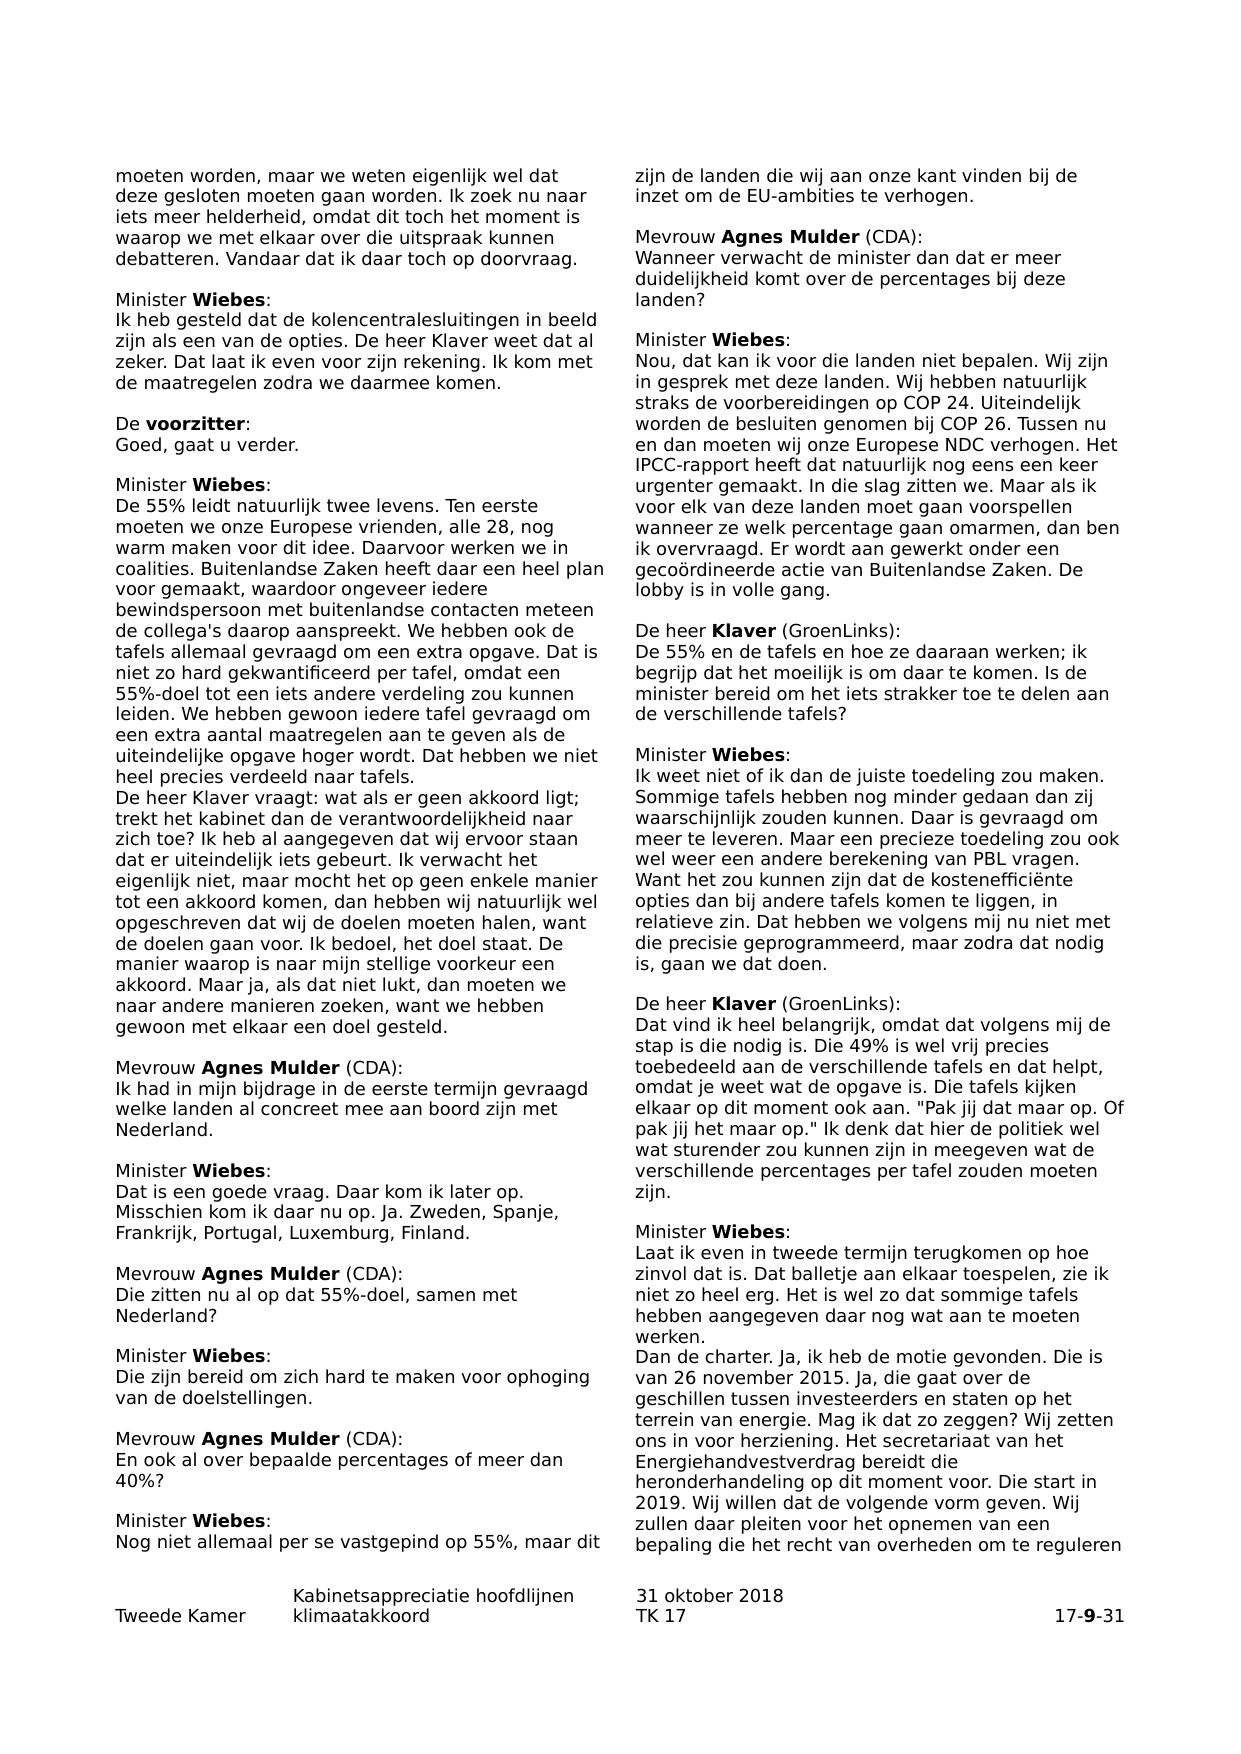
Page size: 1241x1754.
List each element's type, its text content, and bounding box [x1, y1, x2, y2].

text Ik weet niet of ik dan de juiste toedeling zou maken. Sommige tafels hebben nog minder gedaan dan zij waarschijnlijk zouden kunnen. Daar is gevraagd om meer te leveren. Maar een precieze toedeling zou ook wel weer een andere berekening van PBL vragen. Want het zou kunnen zijn dat de kostenefficiënte opties dan bij andere tafels komen te liggen, in relatieve zin. Dat hebben we volgens mij nu niet met die precisie geprogrammeerd, maar zodra dat nodig is, gaan we dat doen. [635, 766, 1125, 974]
text Minister Wiebes: [635, 330, 1125, 351]
text De 55% en de tafels en hoe ze daaraan werken; ik begrijp dat het moeilijk is om daar te komen. Is de minister bereid om het iets strakker toe te delen aan de verschillende tafels? [635, 642, 1125, 725]
text Die zijn bereid om zich hard te maken voor ophoging van de doelstellingen. [115, 1367, 605, 1409]
text Laat ik even in tweede termijn terugkomen op hoe zinvol dat is. Dat balletje aan elkaar toespelen, zie ik niet zo heel erg. Het is wel zo dat sommige tafels hebben aangegeven daar nog wat aan te moeten werken. [635, 1243, 1125, 1347]
text De heer Klaver (GroenLinks): [635, 994, 1125, 1015]
text Minister Wiebes: [115, 1161, 605, 1181]
text Mevrouw Agnes Mulder (CDA): [635, 227, 1125, 248]
text Minister Wiebes: [115, 289, 605, 310]
text De heer Klaver vraagt: wat als er geen akkoord ligt; trekt het kabinet dan de verantwoordelijkheid naar zich toe? Ik heb al aangegeven dat wij ervoor staan dat er uiteindelijk iets gebeurt. Ik verwacht het eigenlijk niet, maar mocht het op geen enkele manier tot een akkoord komen, dan hebben wij natuurlijk wel opgeschreven dat wij de doelen moeten halen, want de doelen gaan voor. Ik bedoel, het doel staat. De manier waarop is naar mijn stellige voorkeur een akkoord. Maar ja, als dat niet lukt, dan moeten we naar andere manieren zoeken, want we hebben gewoon met elkaar een doel gesteld. [115, 787, 605, 1037]
text Goed, gaat u verder. [115, 434, 605, 455]
text De voorzitter: [115, 413, 605, 434]
text De 55% leidt natuurlijk twee levens. Ten eerste moeten we onze Europese vrienden, alle 28, nog warm maken voor dit idee. Daarvoor werken we in coalities. Buitenlandse Zaken heeft daar een heel plan voor gemaakt, waardoor ongeveer iedere bewindspersoon met buitenlandse contacten meteen de collega's daarop aanspreekt. We hebben ook de tafels allemaal gevraagd om een extra opgave. Dat is niet zo hard gekwantificeerd per tafel, omdat een 55%-doel tot een iets andere verdeling zou kunnen leiden. We hebben gewoon iedere tafel gevraagd om een extra aantal maatregelen aan te geven als de uiteindelijke opgave hoger wordt. Dat hebben we niet heel precies verdeeld naar tafels. [115, 496, 605, 787]
text Wanneer verwacht de minister dan dat er meer duidelijkheid komt over de percentages bij deze landen? [635, 248, 1125, 310]
text Minister Wiebes: [115, 475, 605, 496]
text Minister Wiebes: [635, 745, 1125, 766]
text zijn de landen die wij aan onze kant vinden bij de inzet om de EU-ambities te verhogen. [635, 165, 1125, 207]
text En ook al over bepaalde percentages of meer dan 40%? [115, 1449, 605, 1491]
text Dan de charter. Ja, ik heb de motie gevonden. Die is van 26 november 2015. Ja, die gaat over de geschillen tussen investeerders en staten op het terrein van energie. Mag ik dat zo zeggen? Wij zetten ons in voor herziening. Het secretariaat van het Energiehandvestverdrag bereidt die heronderhandeling op dit moment voor. Die start in 2019. Wij willen dat de volgende vorm geven. Wij zullen daar pleiten voor het opnemen van een bepaling die het recht van overheden om te reguleren [635, 1347, 1125, 1556]
text Minister Wiebes: [635, 1222, 1125, 1243]
text Minister Wiebes: [115, 1511, 605, 1532]
text Nog niet allemaal per se vastgepind op 55%, maar dit [115, 1532, 605, 1553]
text Die zitten nu al op dat 55%-doel, samen met Nederland? [115, 1285, 605, 1326]
text Ik heb gesteld dat de kolencentralesluitingen in beeld zijn als een van de opties. De heer Klaver weet dat al zeker. Dat laat ik even voor zijn rekening. Ik kom met de maatregelen zodra we daarmee komen. [115, 310, 605, 393]
text De heer Klaver (GroenLinks): [635, 621, 1125, 642]
text Mevrouw Agnes Mulder (CDA): [115, 1264, 605, 1285]
text Dat vind ik heel belangrijk, omdat dat volgens mij de stap is die nodig is. Die 49% is wel vrij precies toebedeeld aan de verschillende tafels en dat helpt, omdat je weet wat de opgave is. Die tafels kijken elkaar op dit moment ook aan. "Pak jij dat maar op. Of pak jij het maar op." Ik denk dat hier de politiek wel wat sturender zou kunnen zijn in meegeven wat de verschillende percentages per tafel zouden moeten zijn. [635, 1015, 1125, 1202]
text Nou, dat kan ik voor die landen niet bepalen. Wij zijn in gesprek met deze landen. Wij hebben natuurlijk straks de voorbereidingen op COP 24. Uiteindelijk worden de besluiten genomen bij COP 26. Tussen nu en dan moeten wij onze Europese NDC verhogen. Het IPCC-rapport heeft dat natuurlijk nog eens een keer urgenter gemaakt. In die slag zitten we. Maar als ik voor elk van deze landen moet gaan voorspellen wanneer ze welk percentage gaan omarmen, dan ben ik overvraagd. Er wordt aan gewerkt onder een gecoördineerde actie van Buitenlandse Zaken. De lobby is in volle gang. [635, 351, 1125, 601]
text moeten worden, maar we weten eigenlijk wel dat deze gesloten moeten gaan worden. Ik zoek nu naar iets meer helderheid, omdat dit toch het moment is waarop we met elkaar over die uitspraak kunnen debatteren. Vandaar dat ik daar toch op doorvraag. [115, 165, 605, 269]
text Ik had in mijn bijdrage in de eerste termijn gevraagd welke landen al concreet mee aan boord zijn met Nederland. [115, 1078, 605, 1141]
text Mevrouw Agnes Mulder (CDA): [115, 1057, 605, 1078]
text Dat is een goede vraag. Daar kom ik later op. Misschien kom ik daar nu op. Ja. Zweden, Spanje, Frankrijk, Portugal, Luxemburg, Finland. [115, 1181, 605, 1244]
text Minister Wiebes: [115, 1346, 605, 1367]
text Mevrouw Agnes Mulder (CDA): [115, 1429, 605, 1449]
